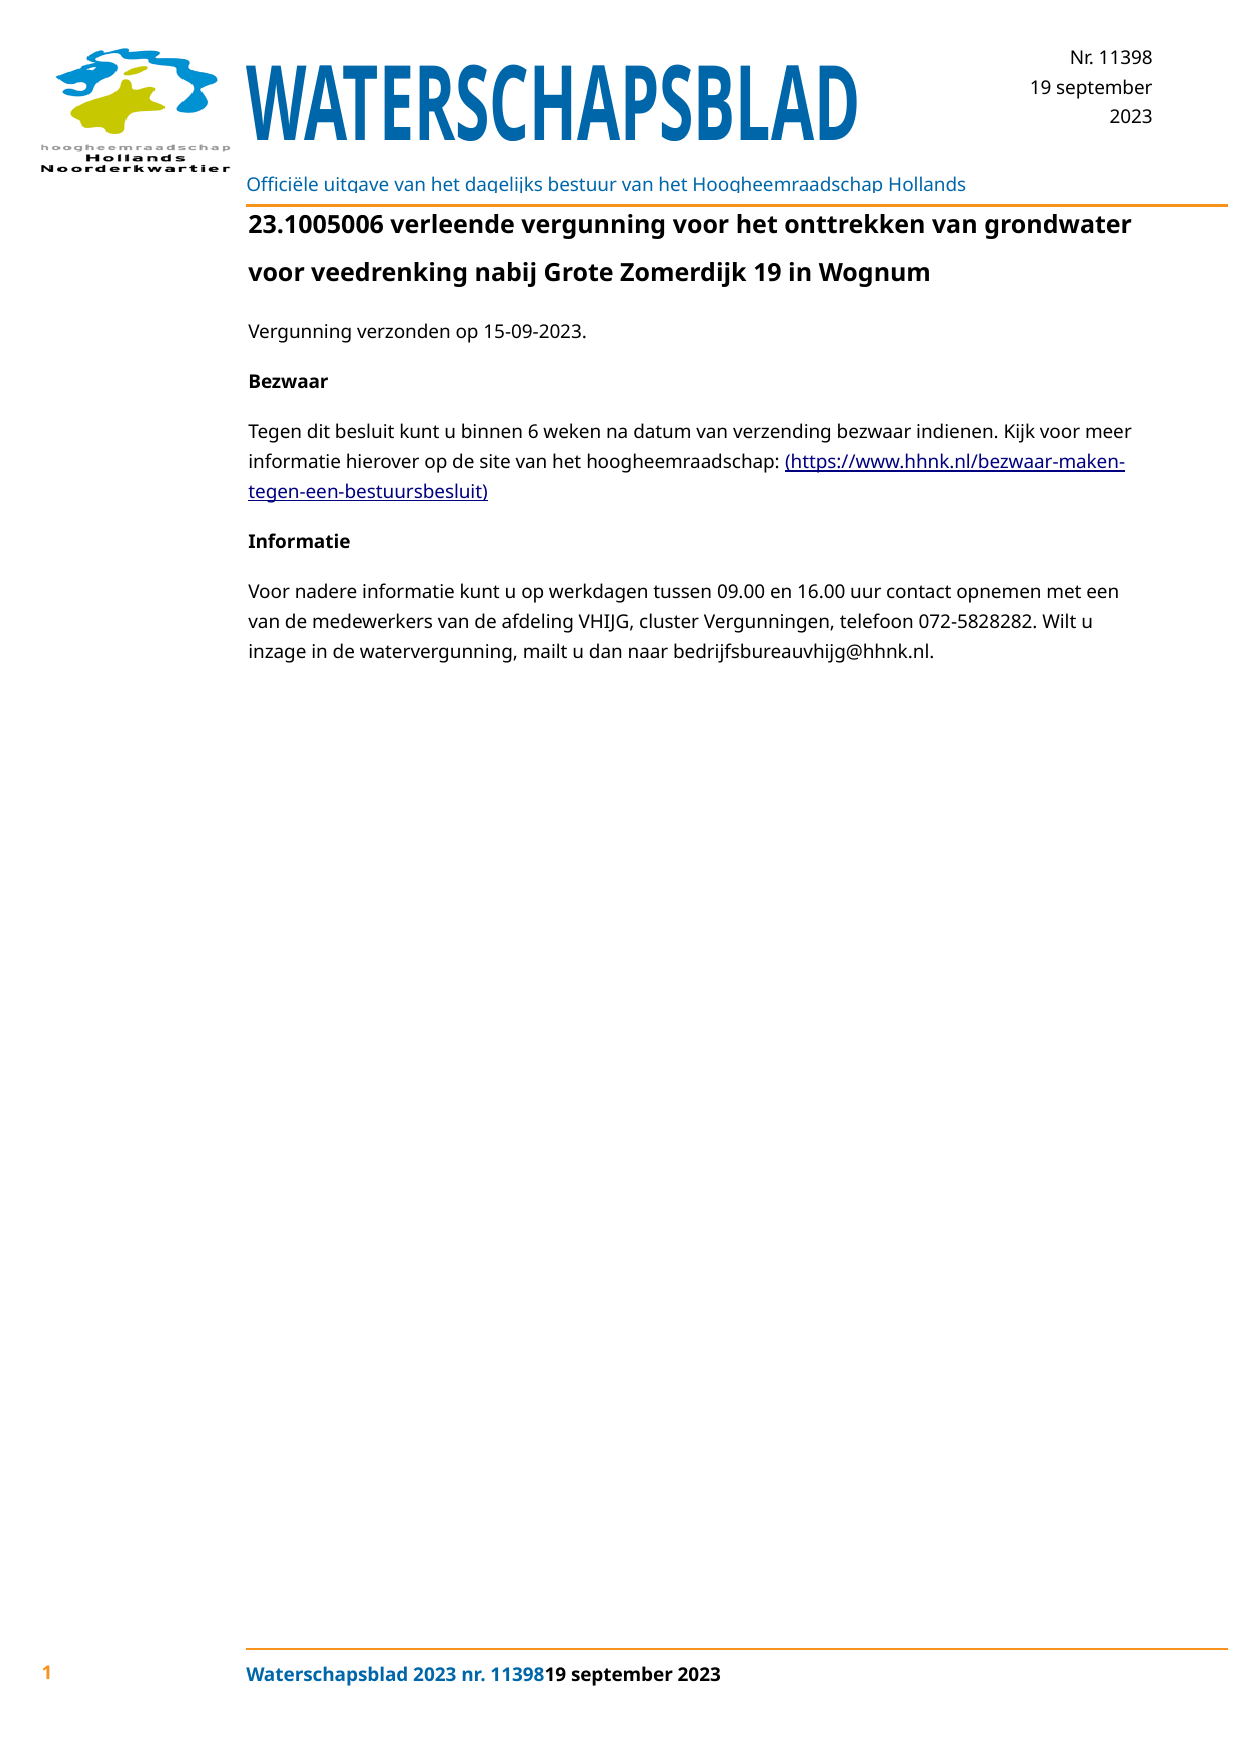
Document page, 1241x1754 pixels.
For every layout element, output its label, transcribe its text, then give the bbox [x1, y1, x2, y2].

text Bezwaar [248, 368, 1152, 394]
text 23.1005006 verleende vergunning voor het onttrekken van grondwater voor veedrenking nabij Grote Zomerdijk 19 in Wognum [248, 207, 1152, 288]
text Informatie [248, 528, 1152, 554]
text Tegen dit besluit kunt u binnen 6 weken na datum van verzending bezwaar indienen. Kijk voor meer informatie hierover op de site van het hoogheemraadschap: (https://www.hhnk.nl/bezwaar-maken-tegen-een-bestuursbesluit) [248, 419, 1152, 504]
text Vergunning verzonden op 15-09-2023. [248, 318, 1152, 344]
text Voor nadere informatie kunt u op werkdagen tussen 09.00 en 16.00 uur contact opnemen met een van de medewerkers van de afdeling VHIJG, cluster Vergunningen, telefoon 072-5828282. Wilt u inzage in de watervergunning, mailt u dan naar bedrijfsbureauvhijg@hhnk.nl. [248, 579, 1152, 664]
picture [41, 47, 231, 172]
